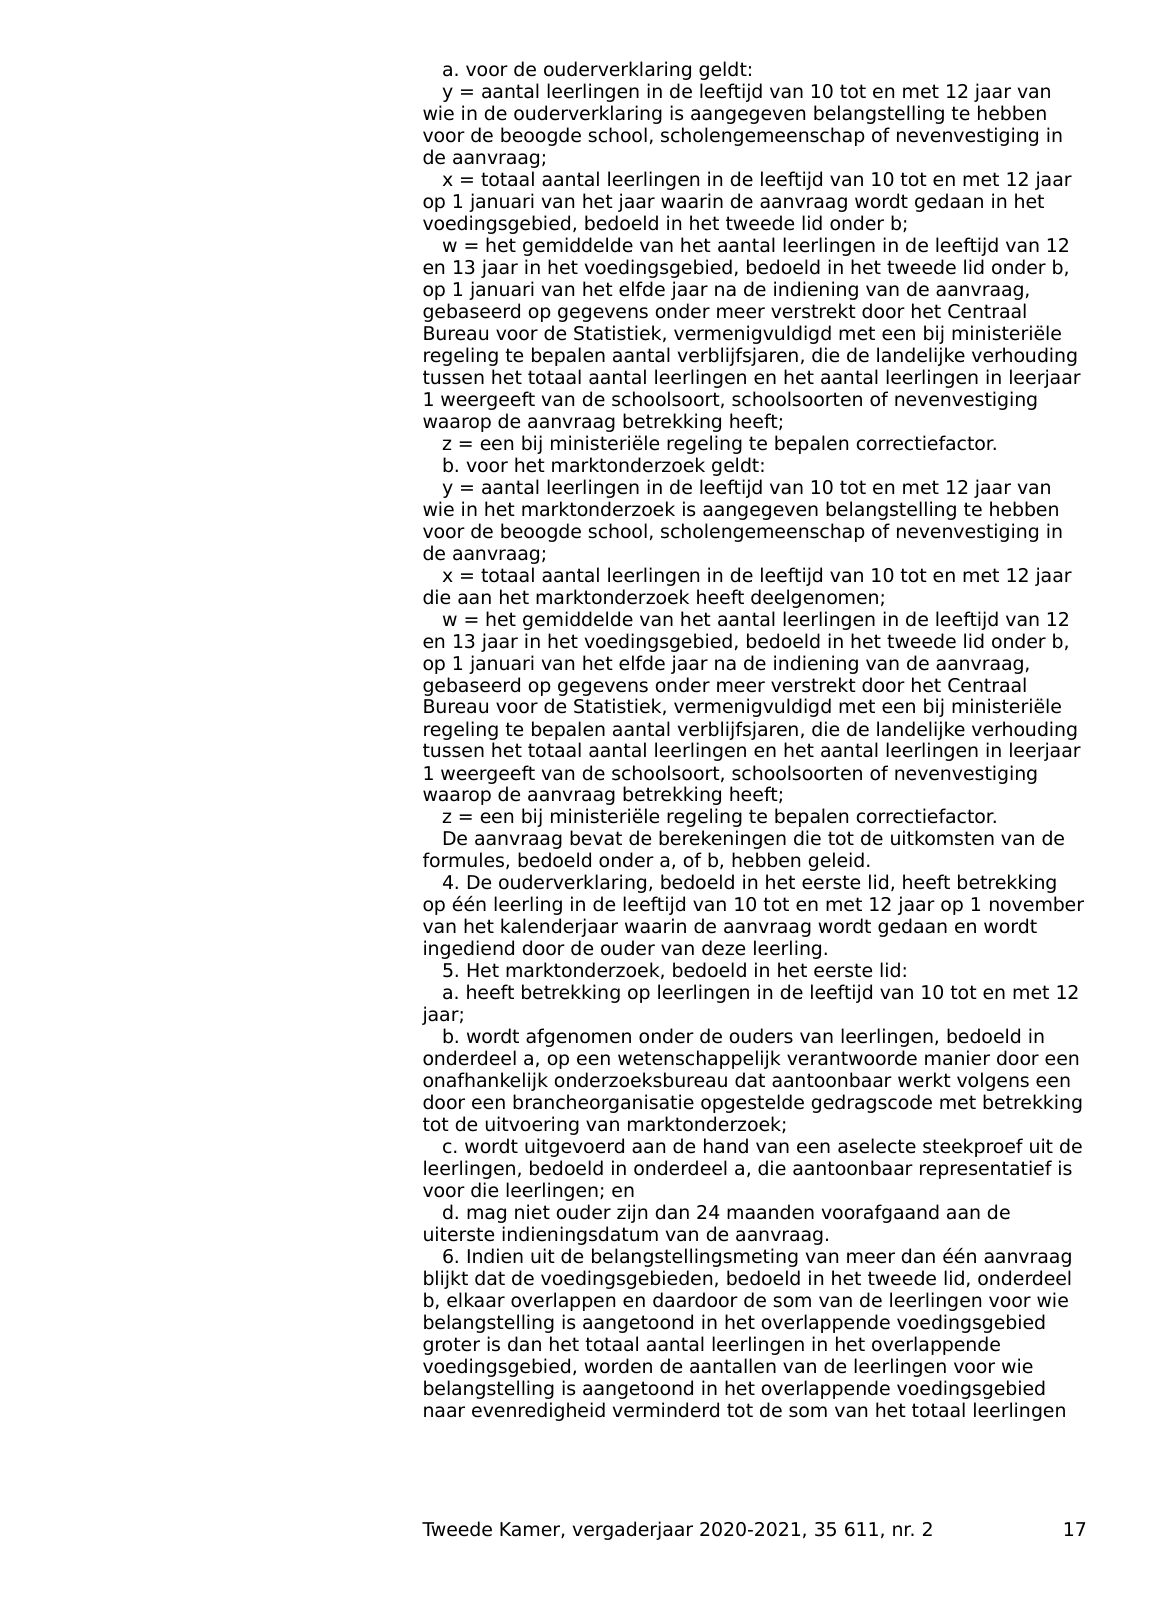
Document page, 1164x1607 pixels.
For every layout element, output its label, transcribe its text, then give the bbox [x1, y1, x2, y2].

text z = een bij ministeriële regeling te bepalen correctiefactor. [422, 806, 1087, 828]
text y = aantal leerlingen in de leeftijd van 10 tot en met 12 jaar van wie in de ouderverklaring is aangegeven belangstelling te hebben voor de beoogde school, scholengemeenschap of nevenvestiging in de aanvraag; [422, 81, 1087, 169]
text a. heeft betrekking op leerlingen in de leeftijd van 10 tot en met 12 jaar; [422, 982, 1087, 1026]
text z = een bij ministeriële regeling te bepalen correctiefactor. [422, 433, 1087, 455]
text y = aantal leerlingen in de leeftijd van 10 tot en met 12 jaar van wie in het marktonderzoek is aangegeven belangstelling te hebben voor de beoogde school, scholengemeenschap of nevenvestiging in de aanvraag; [422, 477, 1087, 564]
text w = het gemiddelde van het aantal leerlingen in de leeftijd van 12 en 13 jaar in het voedingsgebied, bedoeld in het tweede lid onder b, op 1 januari van het elfde jaar na de indiening van de aanvraag, gebaseerd op gegevens onder meer verstrekt door het Centraal Bureau voor de Statistiek, vermenigvuldigd met een bij ministeriële regeling te bepalen aantal verblijfsjaren, die de landelijke verhouding tussen het totaal aantal leerlingen en het aantal leerlingen in leerjaar 1 weergeeft van de schoolsoort, schoolsoorten of nevenvestiging waarop de aanvraag betrekking heeft; [422, 235, 1087, 433]
text 6. Indien uit de belangstellingsmeting van meer dan één aanvraag blijkt dat de voedingsgebieden, bedoeld in het tweede lid, onderdeel b, elkaar overlappen en daardoor de som van de leerlingen voor wie belangstelling is aangetoond in het overlappende voedingsgebied groter is dan het totaal aantal leerlingen in het overlappende voedingsgebied, worden de aantallen van de leerlingen voor wie belangstelling is aangetoond in het overlappende voedingsgebied naar evenredigheid verminderd tot de som van het totaal leerlingen [422, 1246, 1087, 1422]
text b. wordt afgenomen onder de ouders van leerlingen, bedoeld in onderdeel a, op een wetenschappelijk verantwoorde manier door een onafhankelijk onderzoeksbureau dat aantoonbaar werkt volgens een door een brancheorganisatie opgestelde gedragscode met betrekking tot de uitvoering van marktonderzoek; [422, 1026, 1087, 1136]
text 5. Het marktonderzoek, bedoeld in het eerste lid: [422, 960, 1087, 982]
text w = het gemiddelde van het aantal leerlingen in de leeftijd van 12 en 13 jaar in het voedingsgebied, bedoeld in het tweede lid onder b, op 1 januari van het elfde jaar na de indiening van de aanvraag, gebaseerd op gegevens onder meer verstrekt door het Centraal Bureau voor de Statistiek, vermenigvuldigd met een bij ministeriële regeling te bepalen aantal verblijfsjaren, die de landelijke verhouding tussen het totaal aantal leerlingen en het aantal leerlingen in leerjaar 1 weergeeft van de schoolsoort, schoolsoorten of nevenvestiging waarop de aanvraag betrekking heeft; [422, 608, 1087, 806]
text b. voor het marktonderzoek geldt: [422, 455, 1087, 477]
text a. voor de ouderverklaring geldt: [422, 59, 1087, 81]
text x = totaal aantal leerlingen in de leeftijd van 10 tot en met 12 jaar die aan het marktonderzoek heeft deelgenomen; [422, 564, 1087, 608]
text 4. De ouderverklaring, bedoeld in het eerste lid, heeft betrekking op één leerling in de leeftijd van 10 tot en met 12 jaar op 1 november van het kalenderjaar waarin de aanvraag wordt gedaan en wordt ingediend door de ouder van deze leerling. [422, 872, 1087, 960]
text d. mag niet ouder zijn dan 24 maanden voorafgaand aan de uiterste indieningsdatum van de aanvraag. [422, 1202, 1087, 1246]
text De aanvraag bevat de berekeningen die tot de uitkomsten van de formules, bedoeld onder a, of b, hebben geleid. [422, 828, 1087, 872]
text c. wordt uitgevoerd aan de hand van een aselecte steekproef uit de leerlingen, bedoeld in onderdeel a, die aantoonbaar representatief is voor die leerlingen; en [422, 1136, 1087, 1202]
text x = totaal aantal leerlingen in de leeftijd van 10 tot en met 12 jaar op 1 januari van het jaar waarin de aanvraag wordt gedaan in het voedingsgebied, bedoeld in het tweede lid onder b; [422, 169, 1087, 235]
